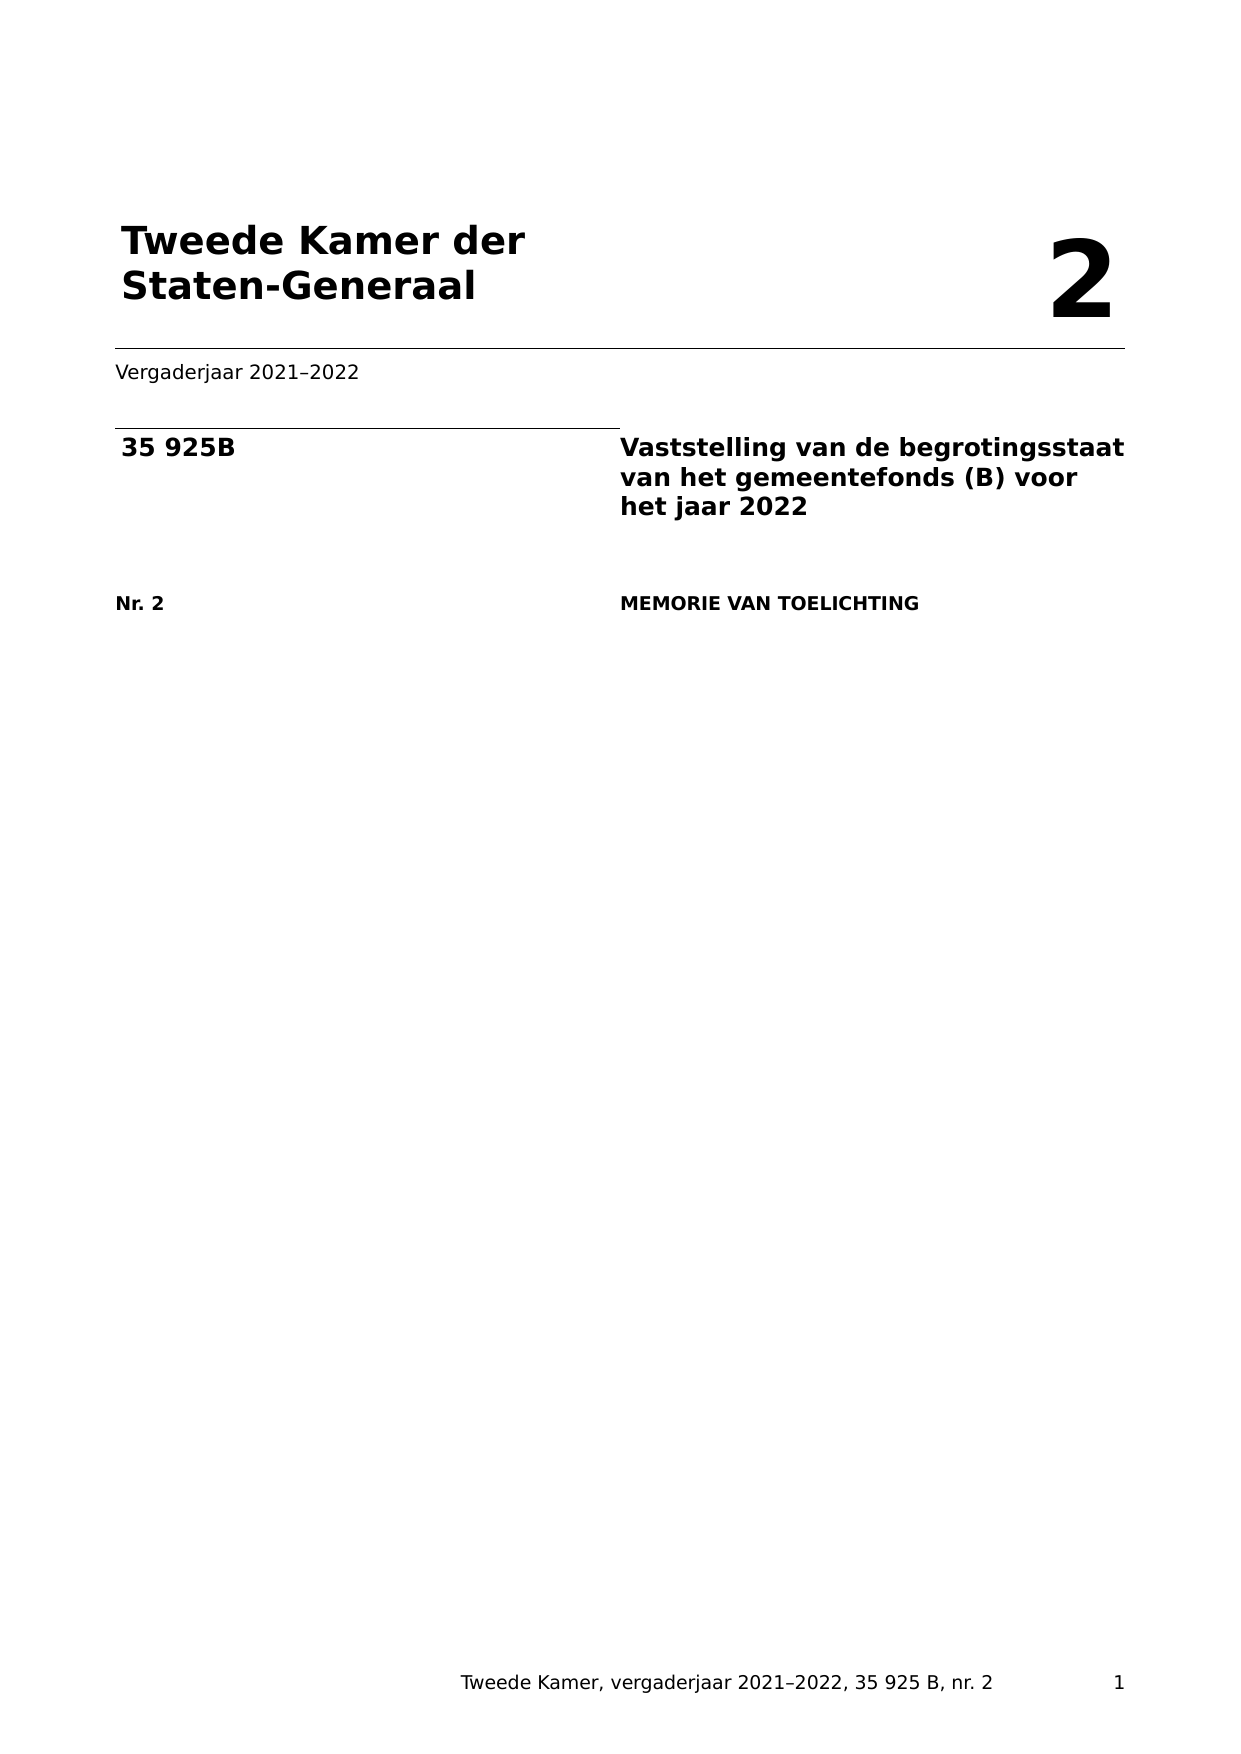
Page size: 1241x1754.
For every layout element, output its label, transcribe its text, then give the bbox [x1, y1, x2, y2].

table_header Memorie van toelichting [620, 593, 1125, 637]
table_header 35 925B [115, 429, 620, 527]
table_header Nr. 2 [115, 593, 620, 637]
table_cell Vergaderjaar 2021–2022 [115, 349, 1125, 384]
table_header Vaststelling van de begrotingsstaat van het gemeentefonds (B) voor het jaar 2022 [620, 428, 1125, 527]
table_header Tweede Kamer der Staten-Generaal [115, 213, 620, 348]
table_header 2 [620, 213, 1125, 348]
